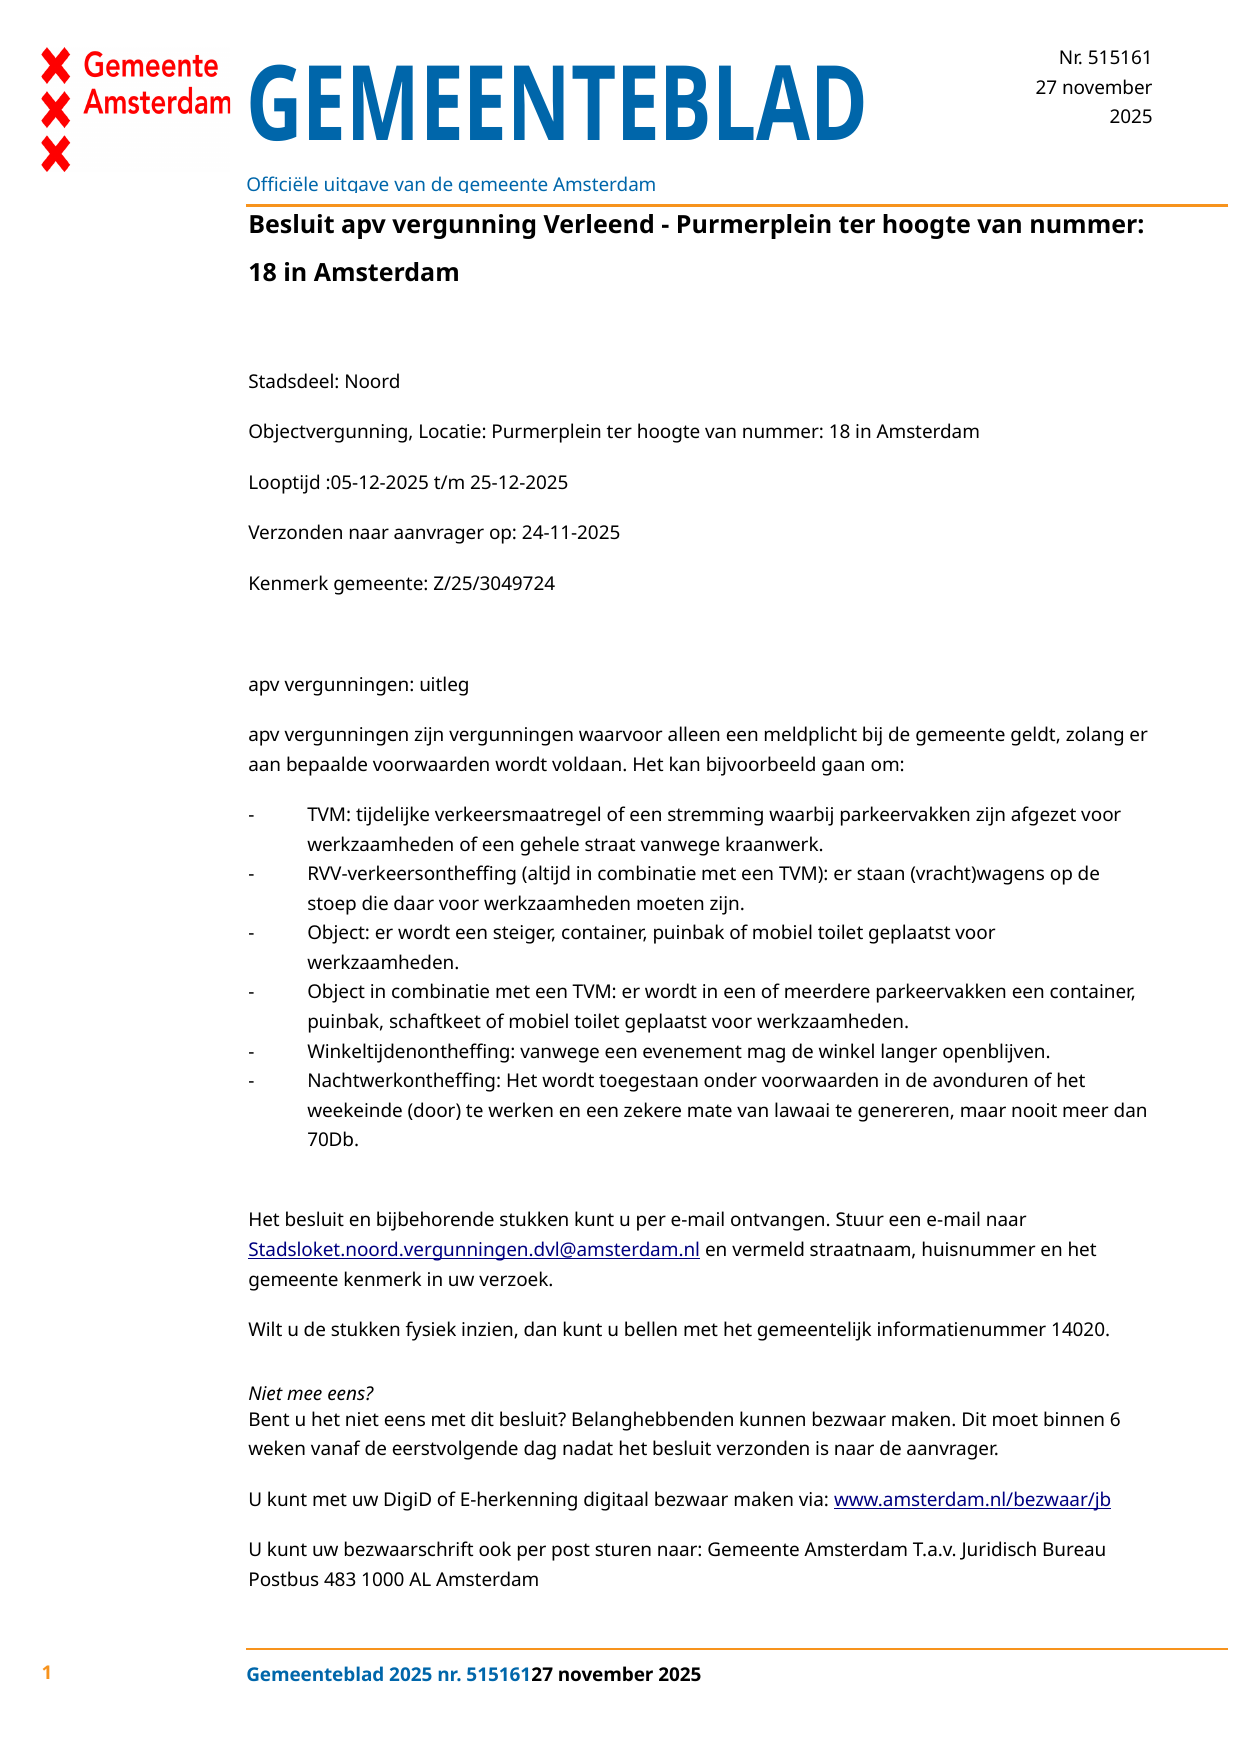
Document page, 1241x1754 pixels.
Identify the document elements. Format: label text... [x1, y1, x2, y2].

text Wilt u de stukken fysiek inzien, dan kunt u bellen met het gemeentelijk informatienummer 14020. [248, 1316, 1152, 1342]
list Winkeltijdenontheffing: vanwege een evenement mag de winkel langer openblijven. [248, 1038, 1152, 1064]
text Verzonden naar aanvrager op: 24-11-2025 [248, 519, 1152, 545]
text Objectvergunning, Locatie: Purmerplein ter hoogte van nummer: 18 in Amsterdam [248, 419, 1152, 444]
list TVM: tijdelijke verkeersmaatregel of een stremming waarbij parkeervakken zijn afgezet voor werkzaamheden of een gehele straat vanwege kraanwerk. [248, 801, 1152, 857]
text apv vergunningen zijn vergunningen waarvoor alleen een meldplicht bij de gemeente geldt, zolang er aan bepaalde voorwaarden wordt voldaan. Het kan bijvoorbeeld gaan om: [248, 721, 1152, 777]
list Object: er wordt een steiger, container, puinbak of mobiel toilet geplaatst voor werkzaamheden. [248, 919, 1152, 975]
list RVV-verkeersontheffing (altijd in combinatie met een TVM): er staan (vracht)wagens op de stoep die daar voor werkzaamheden moeten zijn. [248, 860, 1152, 916]
text Stadsdeel: Noord [248, 368, 1152, 394]
text Looptijd :05-12-2025 t/m 25-12-2025 [248, 469, 1152, 495]
text Bent u het niet eens met dit besluit? Belanghebbenden kunnen bezwaar maken. Dit moet binnen 6 weken vanaf de eerstvolgende dag nadat het besluit verzonden is naar de aanvrager. [248, 1406, 1152, 1461]
text apv vergunningen: uitleg [248, 671, 1152, 697]
text Niet mee eens? [248, 1380, 1152, 1406]
text Kenmerk gemeente: Z/25/3049724 [248, 570, 1152, 596]
text Besluit apv vergunning Verleend - Purmerplein ter hoogte van nummer: 18 in Amsterdam [248, 207, 1152, 288]
text U kunt met uw DigiD of E-herkenning digitaal bezwaar maken via: www.amsterdam.nl/bezwaar/jb [248, 1486, 1152, 1512]
list Nachtwerkontheffing: Het wordt toegestaan onder voorwaarden in de avonduren of het weekeinde (door) te werken en een zekere mate van lawaai te genereren, maar nooit meer dan 70Db. [248, 1067, 1152, 1152]
picture [41, 47, 231, 172]
text U kunt uw bezwaarschrift ook per post sturen naar: Gemeente Amsterdam T.a.v. Juridisch Bureau Postbus 483 1000 AL Amsterdam [248, 1536, 1152, 1592]
list Object in combinatie met een TVM: er wordt in een of meerdere parkeervakken een container, puinbak, schaftkeet of mobiel toilet geplaatst voor werkzaamheden. [248, 979, 1152, 1034]
text Het besluit en bijbehorende stukken kunt u per e-mail ontvangen. Stuur een e-mail naar Stadsloket.noord.vergunningen.dvl@amsterdam.nl en vermeld straatnaam, huisnummer en het gemeente kenmerk in uw verzoek. [248, 1207, 1152, 1292]
